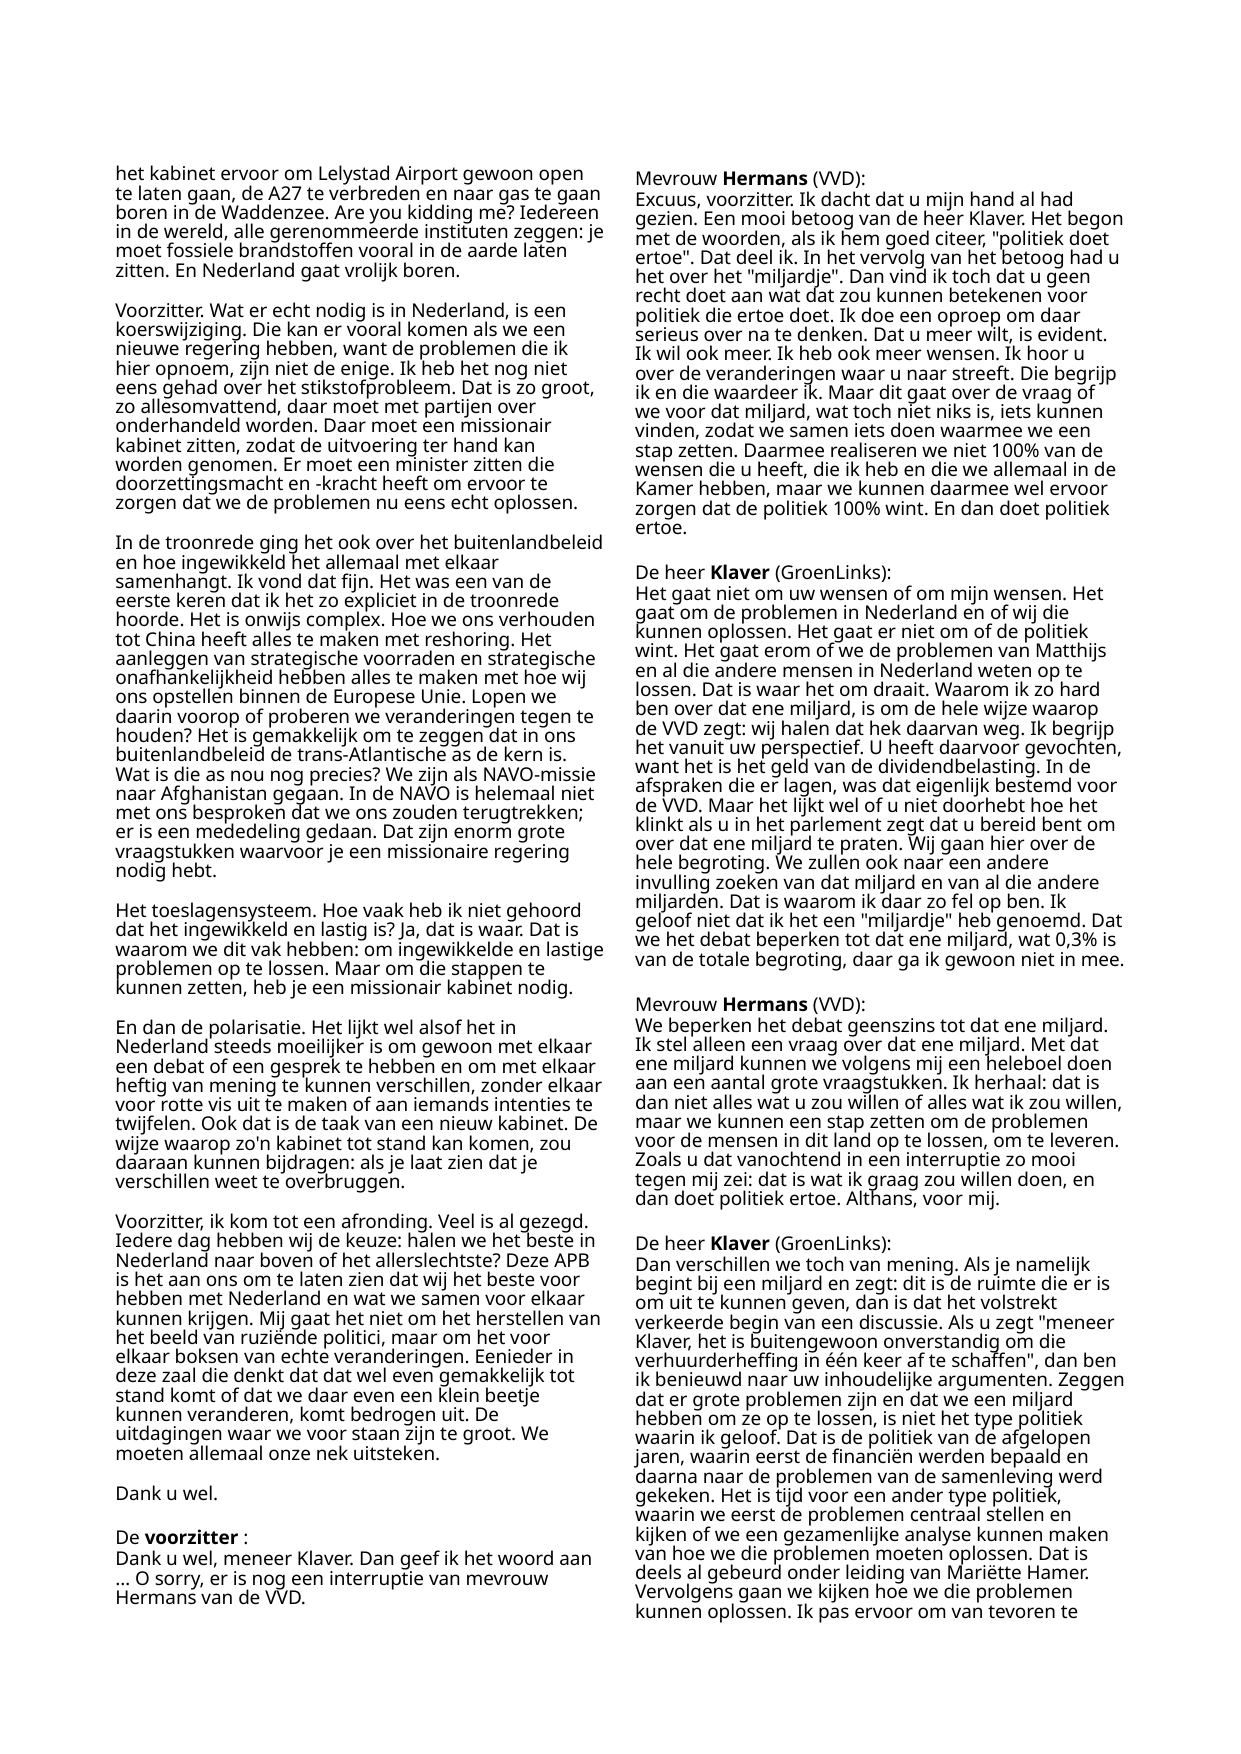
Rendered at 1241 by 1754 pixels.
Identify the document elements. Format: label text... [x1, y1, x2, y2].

text De voorzitter : [115, 1524, 605, 1550]
text Dan verschillen we toch van mening. Als je namelijk begint bij een miljard en zegt: dit is de ruimte die er is om uit te kunnen geven, dan is dat het volstrekt verkeerde begin van een discussie. Als u zegt "meneer Klaver, het is buitengewoon onverstandig om die verhuurderheffing in één keer af te schaffen", dan ben ik benieuwd naar uw inhoudelijke argumenten. Zeggen dat er grote problemen zijn en dat we een miljard hebben om ze op te lossen, is niet het type politiek waarin ik geloof. Dat is de politiek van de afgelopen jaren, waarin eerst de financiën werden bepaald en daarna naar de problemen van de samenleving werd gekeken. Het is tijd voor een ander type politiek, waarin we eerst de problemen centraal stellen en kijken of we een gezamenlijke analyse kunnen maken van hoe we die problemen moeten oplossen. Dat is deels al gebeurd onder leiding van Mariëtte Hamer. Vervolgens gaan we kijken hoe we die problemen kunnen oplossen. Ik pas ervoor om van tevoren te [635, 1256, 1125, 1622]
text Mevrouw Hermans (VVD): [635, 991, 1125, 1017]
text We beperken het debat geenszins tot dat ene miljard. Ik stel alleen een vraag over dat ene miljard. Met dat ene miljard kunnen we volgens mij een heleboel doen aan een aantal grote vraagstukken. Ik herhaal: dat is dan niet alles wat u zou willen of alles wat ik zou willen, maar we kunnen een stap zetten om de problemen voor de mensen in dit land op te lossen, om te leveren. Zoals u dat vanochtend in een interruptie zo mooi tegen mij zei: dat is wat ik graag zou willen doen, en dan doet politiek ertoe. Althans, voor mij. [635, 1017, 1125, 1209]
text Dank u wel, meneer Klaver. Dan geef ik het woord aan … O sorry, er is nog een interruptie van mevrouw Hermans van de VVD. [115, 1550, 605, 1608]
text Het gaat niet om uw wensen of om mijn wensen. Het gaat om de problemen in Nederland en of wij die kunnen oplossen. Het gaat er niet om of de politiek wint. Het gaat erom of we de problemen van Matthijs en al die andere mensen in Nederland weten op te lossen. Dat is waar het om draait. Waarom ik zo hard ben over dat ene miljard, is om de hele wijze waarop de VVD zegt: wij halen dat hek daarvan weg. Ik begrijp het vanuit uw perspectief. U heeft daarvoor gevochten, want het is het geld van de dividendbelasting. In de afspraken die er lagen, was dat eigenlijk bestemd voor de VVD. Maar het lijkt wel of u niet doorhebt hoe het klinkt als u in het parlement zegt dat u bereid bent om over dat ene miljard te praten. Wij gaan hier over de hele begroting. We zullen ook naar een andere invulling zoeken van dat miljard en van al die andere miljarden. Dat is waarom ik daar zo fel op ben. Ik geloof niet dat ik het een "miljardje" heb genoemd. Dat we het debat beperken tot dat ene miljard, wat 0,3% is van de totale begroting, daar ga ik gewoon niet in mee. [635, 584, 1125, 970]
text Voorzitter. Wat er echt nodig is in Nederland, is een koerswijziging. Die kan er vooral komen als we een nieuwe regering hebben, want de problemen die ik hier opnoem, zijn niet de enige. Ik heb het nog niet eens gehad over het stikstofprobleem. Dat is zo groot, zo allesomvattend, daar moet met partijen over onderhandeld worden. Daar moet een missionair kabinet zitten, zodat de uitvoering ter hand kan worden genomen. Er moet een minister zitten die doorzettingsmacht en -kracht heeft om ervoor te zorgen dat we de problemen nu eens echt oplossen. [115, 302, 605, 514]
text Het toeslagensysteem. Hoe vaak heb ik niet gehoord dat het ingewikkeld en lastig is? Ja, dat is waar. Dat is waarom we dit vak hebben: om ingewikkelde en lastige problemen op te lossen. Maar om die stappen te kunnen zetten, heb je een missionair kabinet nodig. [115, 902, 605, 998]
text het kabinet ervoor om Lelystad Airport gewoon open te laten gaan, de A27 te verbreden en naar gas te gaan boren in de Waddenzee. Are you kidding me? Iedereen in de wereld, alle gerenommeerde instituten zeggen: je moet fossiele brandstoffen vooral in de aarde laten zitten. En Nederland gaat vrolijk boren. [115, 165, 605, 281]
text En dan de polarisatie. Het lijkt wel alsof het in Nederland steeds moeilijker is om gewoon met elkaar een debat of een gesprek te hebben en om met elkaar heftig van mening te kunnen verschillen, zonder elkaar voor rotte vis uit te maken of aan iemands intenties te twijfelen. Ook dat is de taak van een nieuw kabinet. De wijze waarop zo'n kabinet tot stand kan komen, zou daaraan kunnen bijdragen: als je laat zien dat je verschillen weet te overbruggen. [115, 1019, 605, 1192]
text Mevrouw Hermans (VVD): [635, 165, 1125, 191]
text De heer Klaver (GroenLinks): [635, 559, 1125, 584]
text Excuus, voorzitter. Ik dacht dat u mijn hand al had gezien. Een mooi betoog van de heer Klaver. Het begon met de woorden, als ik hem goed citeer, "politiek doet ertoe". Dat deel ik. In het vervolg van het betoog had u het over het "miljardje". Dan vind ik toch dat u geen recht doet aan wat dat zou kunnen betekenen voor politiek die ertoe doet. Ik doe een oproep om daar serieus over na te denken. Dat u meer wilt, is evident. Ik wil ook meer. Ik heb ook meer wensen. Ik hoor u over de veranderingen waar u naar streeft. Die begrijp ik en die waardeer ik. Maar dit gaat over de vraag of we voor dat miljard, wat toch niet niks is, iets kunnen vinden, zodat we samen iets doen waarmee we een stap zetten. Daarmee realiseren we niet 100% van de wensen die u heeft, die ik heb en die we allemaal in de Kamer hebben, maar we kunnen daarmee wel ervoor zorgen dat de politiek 100% wint. En dan doet politiek ertoe. [635, 191, 1125, 538]
text De heer Klaver (GroenLinks): [635, 1230, 1125, 1256]
text Voorzitter, ik kom tot een afronding. Veel is al gezegd. Iedere dag hebben wij de keuze: halen we het beste in Nederland naar boven of het allerslechtste? Deze APB is het aan ons om te laten zien dat wij het beste voor hebben met Nederland en wat we samen voor elkaar kunnen krijgen. Mij gaat het niet om het herstellen van het beeld van ruziënde politici, maar om het voor elkaar boksen van echte veranderingen. Eenieder in deze zaal die denkt dat dat wel even gemakkelijk tot stand komt of dat we daar even een klein beetje kunnen veranderen, komt bedrogen uit. De uitdagingen waar we voor staan zijn te groot. We moeten allemaal onze nek uitsteken. [115, 1213, 605, 1464]
text Dank u wel. [115, 1484, 605, 1504]
text In de troonrede ging het ook over het buitenlandbeleid en hoe ingewikkeld het allemaal met elkaar samenhangt. Ik vond dat fijn. Het was een van de eerste keren dat ik het zo expliciet in de troonrede hoorde. Het is onwijs complex. Hoe we ons verhouden tot China heeft alles te maken met reshoring. Het aanleggen van strategische voorraden en strategische onafhankelijkheid hebben alles te maken met hoe wij ons opstellen binnen de Europese Unie. Lopen we daarin voorop of proberen we veranderingen tegen te houden? Het is gemakkelijk om te zeggen dat in ons buitenlandbeleid de trans-Atlantische as de kern is. Wat is die as nou nog precies? We zijn als NAVO-missie naar Afghanistan gegaan. In de NAVO is helemaal niet met ons besproken dat we ons zouden terugtrekken; er is een mededeling gedaan. Dat zijn enorm grote vraagstukken waarvoor je een missionaire regering nodig hebt. [115, 534, 605, 881]
